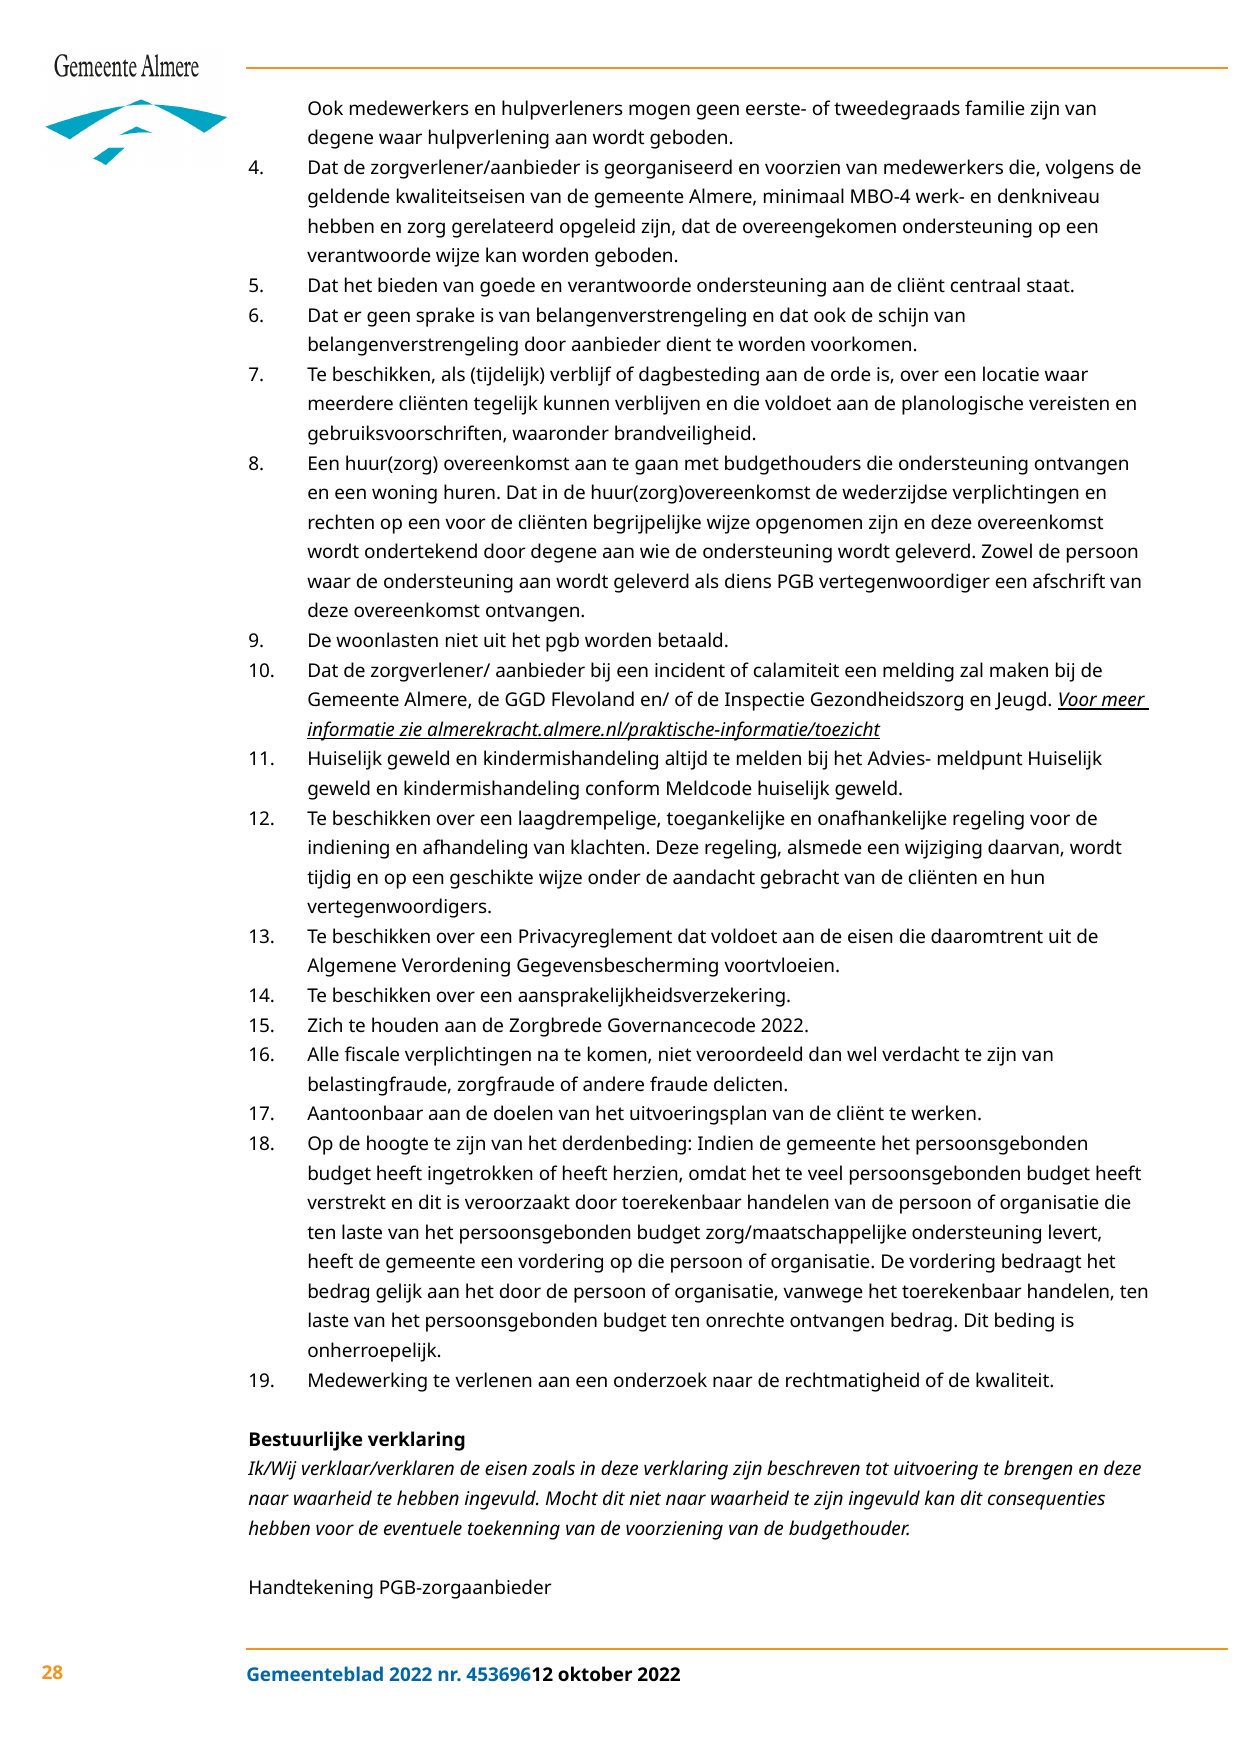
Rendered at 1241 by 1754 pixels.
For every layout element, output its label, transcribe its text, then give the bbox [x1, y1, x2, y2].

list Te beschikken over een laagdrempelige, toegankelijke en onafhankelijke regeling voor de indiening en afhandeling van klachten. Deze regeling, alsmede een wijziging daarvan, wordt tijdig en op een geschikte wijze onder de aandacht gebracht van de cliënten en hun vertegenwoordigers. [248, 805, 1152, 919]
list Dat er geen sprake is van belangenverstrengeling en dat ook de schijn van belangenverstrengeling door aanbieder dient te worden voorkomen. [248, 302, 1152, 357]
list Zich te houden aan de Zorgbrede Governancecode 2022. [248, 1012, 1152, 1038]
picture [41, 47, 231, 172]
list Ook medewerkers en hulpverleners mogen geen eerste- of tweedegraads familie zijn van degene waar hulpverlening aan wordt geboden. [248, 95, 1152, 150]
list Een huur(zorg) overeenkomst aan te gaan met budgethouders die ondersteuning ontvangen en een woning huren. Dat in de huur(zorg)overeenkomst de wederzijdse verplichtingen en rechten op een voor de cliënten begrijpelijke wijze opgenomen zijn en deze overeenkomst wordt ondertekend door degene aan wie de ondersteuning wordt geleverd. Zowel de persoon waar de ondersteuning aan wordt geleverd als diens PGB vertegenwoordiger een afschrift van deze overeenkomst ontvangen. [248, 450, 1152, 623]
list De woonlasten niet uit het pgb worden betaald. [248, 627, 1152, 653]
text Handtekening PGB-zorgaanbieder [248, 1574, 1152, 1600]
text Ik/Wij verklaar/verklaren de eisen zoals in deze verklaring zijn beschreven tot uitvoering te brengen en deze naar waarheid te hebben ingevuld. Mocht dit niet naar waarheid te zijn ingevuld kan dit consequenties hebben voor de eventuele toekenning van de voorziening van de budgethouder. [248, 1456, 1152, 1541]
list Dat het bieden van goede en verantwoorde ondersteuning aan de cliënt centraal staat. [248, 272, 1152, 298]
list Dat de zorgverlener/aanbieder is georganiseerd en voorzien van medewerkers die, volgens de geldende kwaliteitseisen van de gemeente Almere, minimaal MBO-4 werk- en denkniveau hebben en zorg gerelateerd opgeleid zijn, dat de overeengekomen ondersteuning op een verantwoorde wijze kan worden geboden. [248, 154, 1152, 268]
list Aantoonbaar aan de doelen van het uitvoeringsplan van de cliënt te werken. [248, 1101, 1152, 1126]
list Huiselijk geweld en kindermishandeling altijd te melden bij het Advies- meldpunt Huiselijk geweld en kindermishandeling conform Meldcode huiselijk geweld. [248, 746, 1152, 801]
list Alle fiscale verplichtingen na te komen, niet veroordeeld dan wel verdacht te zijn van belastingfraude, zorgfraude of andere fraude delicten. [248, 1041, 1152, 1097]
list Te beschikken over een Privacyreglement dat voldoet aan de eisen die daaromtrent uit de Algemene Verordening Gegevensbescherming voortvloeien. [248, 923, 1152, 978]
list Te beschikken over een aansprakelijkheidsverzekering. [248, 982, 1152, 1008]
list Op de hoogte te zijn van het derdenbeding: Indien de gemeente het persoonsgebonden budget heeft ingetrokken of heeft herzien, omdat het te veel persoonsgebonden budget heeft verstrekt en dit is veroorzaakt door toerekenbaar handelen van de persoon of organisatie die ten laste van het persoonsgebonden budget zorg/maatschappelijke ondersteuning levert, heeft de gemeente een vordering op die persoon of organisatie. De vordering bedraagt het bedrag gelijk aan het door de persoon of organisatie, vanwege het toerekenbaar handelen, ten laste van het persoonsgebonden budget ten onrechte ontvangen bedrag. Dit beding is onherroepelijk. [248, 1130, 1152, 1363]
list Dat de zorgverlener/ aanbieder bij een incident of calamiteit een melding zal maken bij de Gemeente Almere, de GGD Flevoland en/ of de Inspectie Gezondheidszorg en Jeugd. Voor meer informatie zie almerekracht.almere.nl/praktische-informatie/toezicht [248, 657, 1152, 742]
list Medewerking te verlenen aan een onderzoek naar de rechtmatigheid of de kwaliteit. [248, 1367, 1152, 1393]
list Te beschikken, als (tijdelijk) verblijf of dagbesteding aan de orde is, over een locatie waar meerdere cliënten tegelijk kunnen verblijven en die voldoet aan de planologische vereisten en gebruiksvoorschriften, waaronder brandveiligheid. [248, 361, 1152, 446]
text Bestuurlijke verklaring [248, 1426, 1152, 1452]
